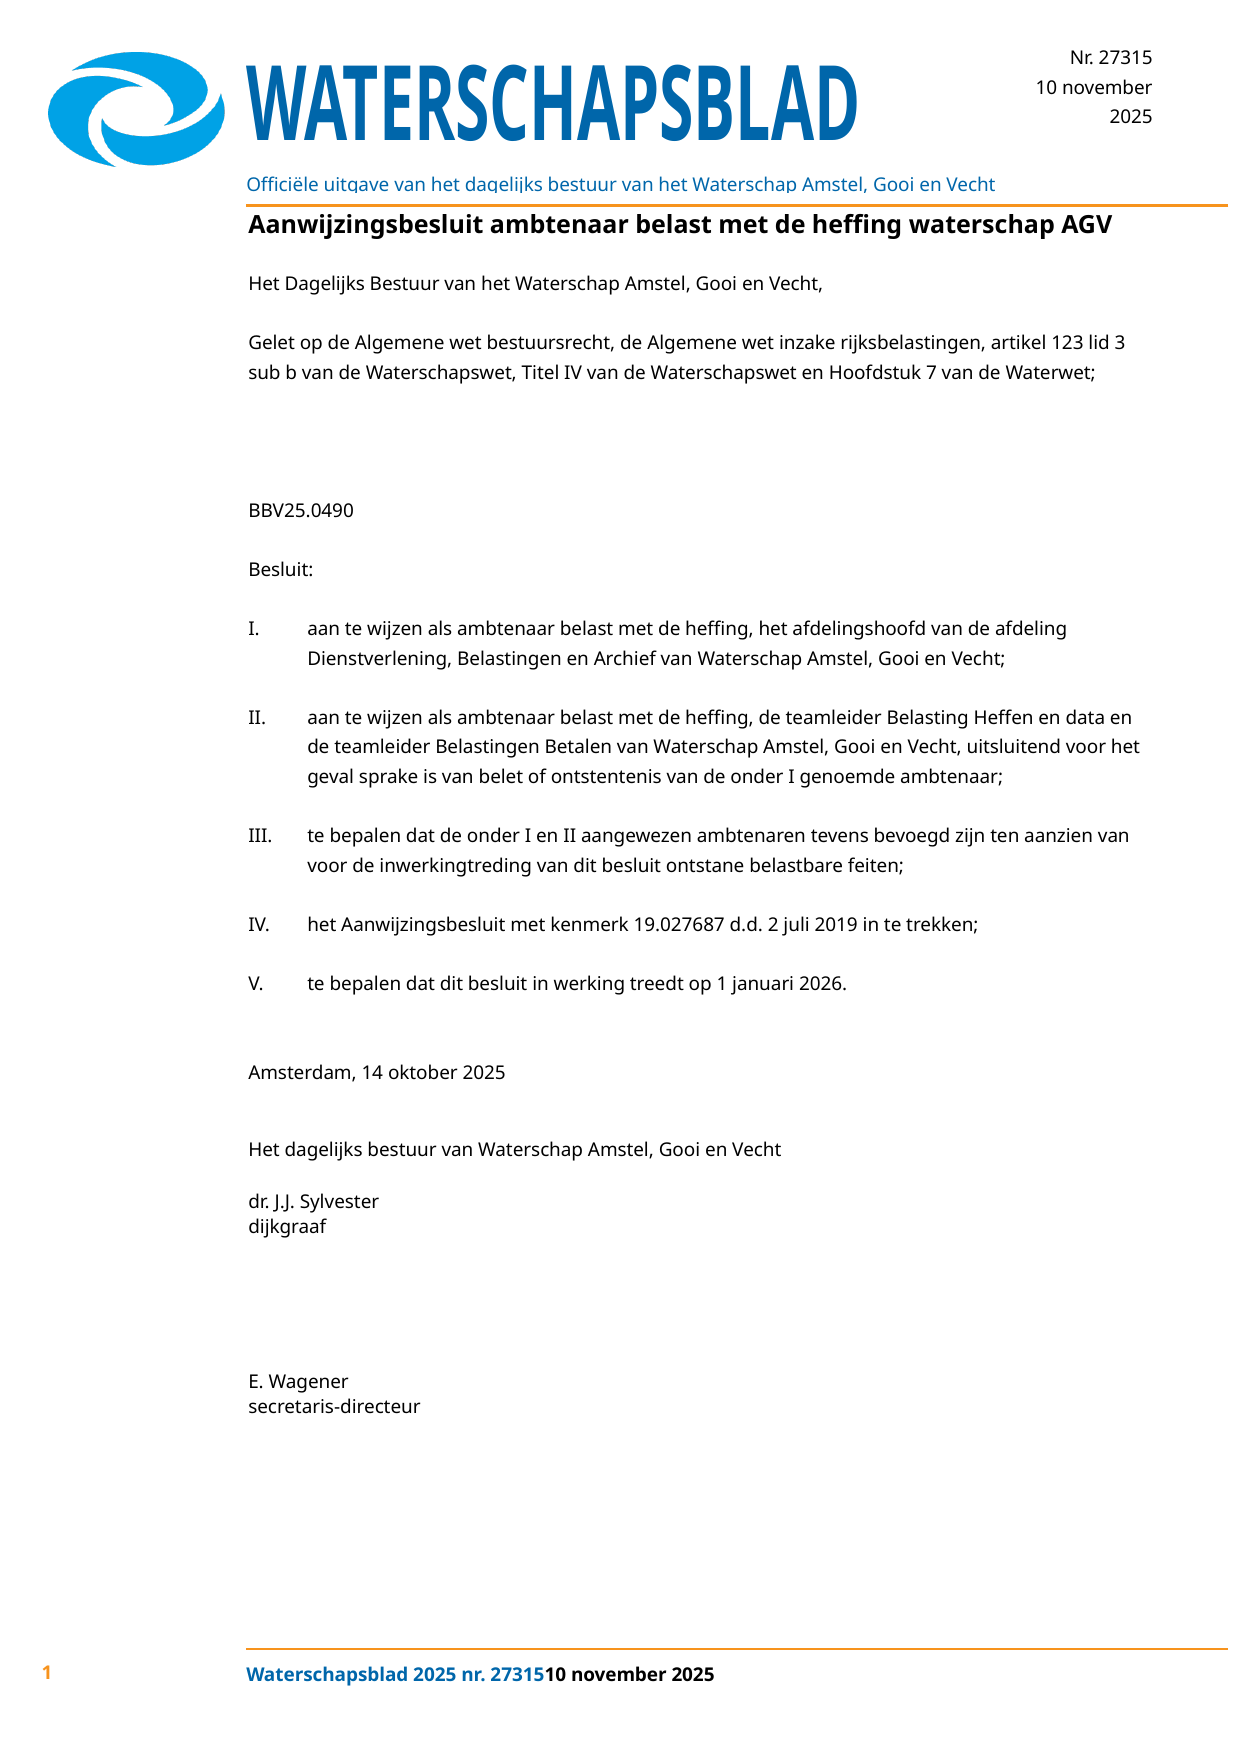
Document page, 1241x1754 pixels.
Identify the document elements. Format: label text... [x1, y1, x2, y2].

list te bepalen dat de onder I en II aangewezen ambtenaren tevens bevoegd zijn ten aanzien van voor de inwerkingtreding van dit besluit ontstane belastbare feiten; [248, 822, 1152, 878]
text BBV25.0490 [248, 497, 1152, 523]
list aan te wijzen als ambtenaar belast met de heffing, het afdelingshoofd van de afdeling Dienstverlening, Belastingen en Archief van Waterschap Amstel, Gooi en Vecht; [248, 615, 1152, 671]
list het Aanwijzingsbesluit met kenmerk 19.027687 d.d. 2 juli 2019 in te trekken; [248, 911, 1152, 937]
text dijkgraaf [248, 1213, 1152, 1239]
text Besluit: [248, 556, 1152, 582]
text sub b van de Waterschapswet, Titel IV van de Waterschapswet en Hoofdstuk 7 van de Waterwet; [248, 359, 1152, 385]
list te bepalen dat dit besluit in werking treedt op 1 januari 2026. [248, 970, 1152, 996]
text secretaris-directeur [248, 1394, 1152, 1419]
text Het dagelijks bestuur van Waterschap Amstel, Gooi en Vecht [248, 1136, 1152, 1162]
picture [41, 47, 231, 172]
text Aanwijzingsbesluit ambtenaar belast met de heffing waterschap AGV [248, 207, 1152, 241]
list aan te wijzen als ambtenaar belast met de heffing, de teamleider Belasting Heffen en data en de teamleider Belastingen Betalen van Waterschap Amstel, Gooi en Vecht, uitsluitend voor het geval sprake is van belet of ontstentenis van de onder I genoemde ambtenaar; [248, 704, 1152, 789]
text Amsterdam, 14 oktober 2025 [248, 1059, 1152, 1085]
text Het Dagelijks Bestuur van het Waterschap Amstel, Gooi en Vecht, [248, 270, 1152, 296]
text dr. J.J. Sylvester [248, 1188, 1152, 1213]
text Gelet op de Algemene wet bestuursrecht, de Algemene wet inzake rijksbelastingen, artikel 123 lid 3 [248, 329, 1152, 355]
text E. Wagener [248, 1368, 1152, 1394]
